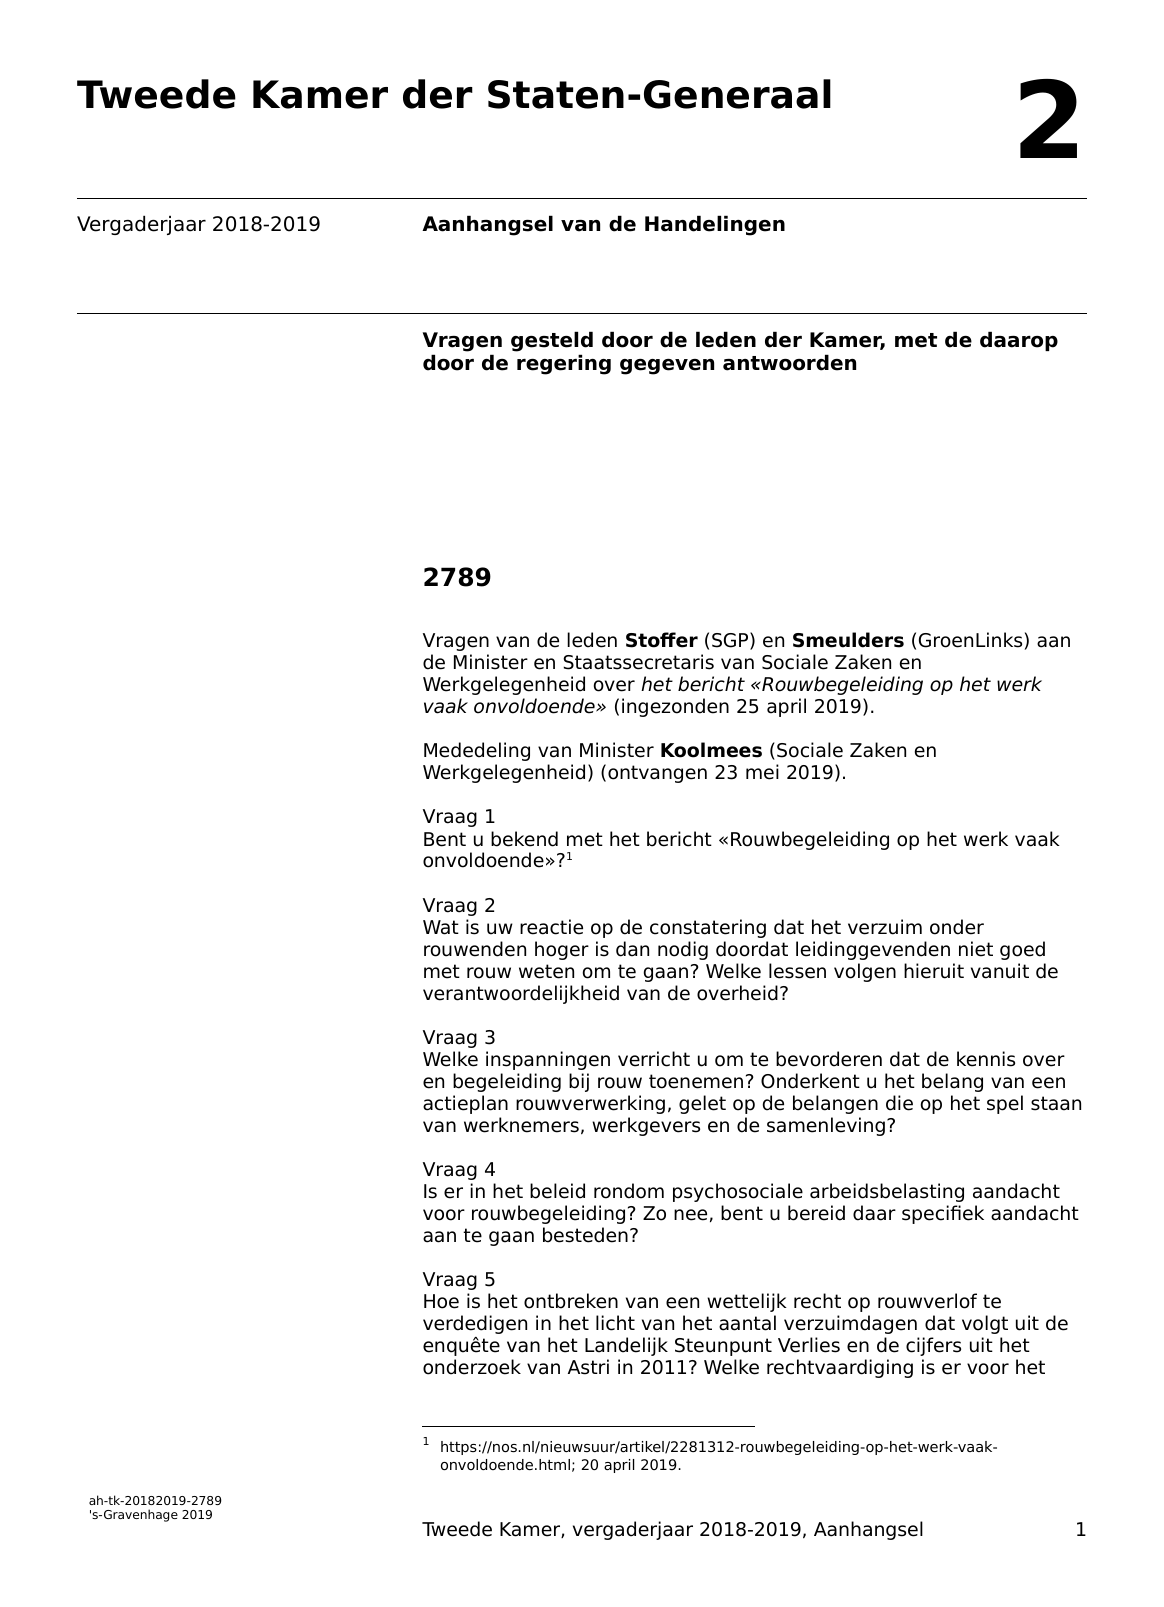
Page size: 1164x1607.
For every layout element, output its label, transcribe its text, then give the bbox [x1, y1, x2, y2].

text Mededeling van Minister Koolmees (Sociale Zaken en Werkgelegenheid) (ontvangen 23 mei 2019). [422, 740, 1087, 784]
text Vraag 3 [422, 1027, 1087, 1049]
table_cell Vragen gesteld door de leden der Kamer, met de daarop door de regering gegeven antwoorden [422, 314, 1087, 375]
text 's-Gravenhage 2019 [88, 1508, 323, 1522]
table_cell [77, 314, 422, 375]
text Vraag 5 [422, 1269, 1087, 1291]
text https://nos.nl/nieuwsuur/artikel/2281312-rouwbegeleiding-op-het-werk-vaak-onvoldoende.html; 20 april 2019. [422, 1435, 1087, 1474]
text Vragen van de leden Stoffer (SGP) en Smeulders (GroenLinks) aan de Minister en Staatssecretaris van Sociale Zaken en Werkgelegenheid over het bericht «Rouwbegeleiding op het werk vaak onvoldoende» (ingezonden 25 april 2019). [422, 630, 1087, 718]
text Vraag 4 [422, 1159, 1087, 1181]
text Bent u bekend met het bericht «Rouwbegeleiding op het werk vaak onvoldoende»? [422, 828, 1087, 872]
table_header 2 [886, 59, 1087, 198]
text 2789 [422, 563, 1087, 592]
table_header Tweede Kamer der Staten-Generaal [77, 59, 886, 198]
text Hoe is het ontbreken van een wettelijk recht op rouwverlof te verdedigen in het licht van het aantal verzuimdagen dat volgt uit de enquête van het Landelijk Steunpunt Verlies en de cijfers uit het onderzoek van Astri in 2011? Welke rechtvaardiging is er voor het [422, 1291, 1087, 1379]
table_cell Aanhangsel van de Handelingen [422, 199, 1087, 313]
table_cell Vergaderjaar 2018-2019 [77, 199, 422, 313]
text Is er in het beleid rondom psychosociale arbeidsbelasting aandacht voor rouwbegeleiding? Zo nee, bent u bereid daar specifiek aandacht aan te gaan besteden? [422, 1181, 1087, 1247]
text Wat is uw reactie op de constatering dat het verzuim onder rouwenden hoger is dan nodig doordat leidinggevenden niet goed met rouw weten om te gaan? Welke lessen volgen hieruit vanuit de verantwoordelijkheid van de overheid? [422, 917, 1087, 1004]
text Welke inspanningen verricht u om te bevorderen dat de kennis over en begeleiding bij rouw toenemen? Onderkent u het belang van een actieplan rouwverwerking, gelet op de belangen die op het spel staan van werknemers, werkgevers en de samenleving? [422, 1049, 1087, 1137]
text Vraag 2 [422, 894, 1087, 917]
text ah-tk-20182019-2789 [88, 1494, 323, 1508]
text Vraag 1 [422, 806, 1087, 828]
